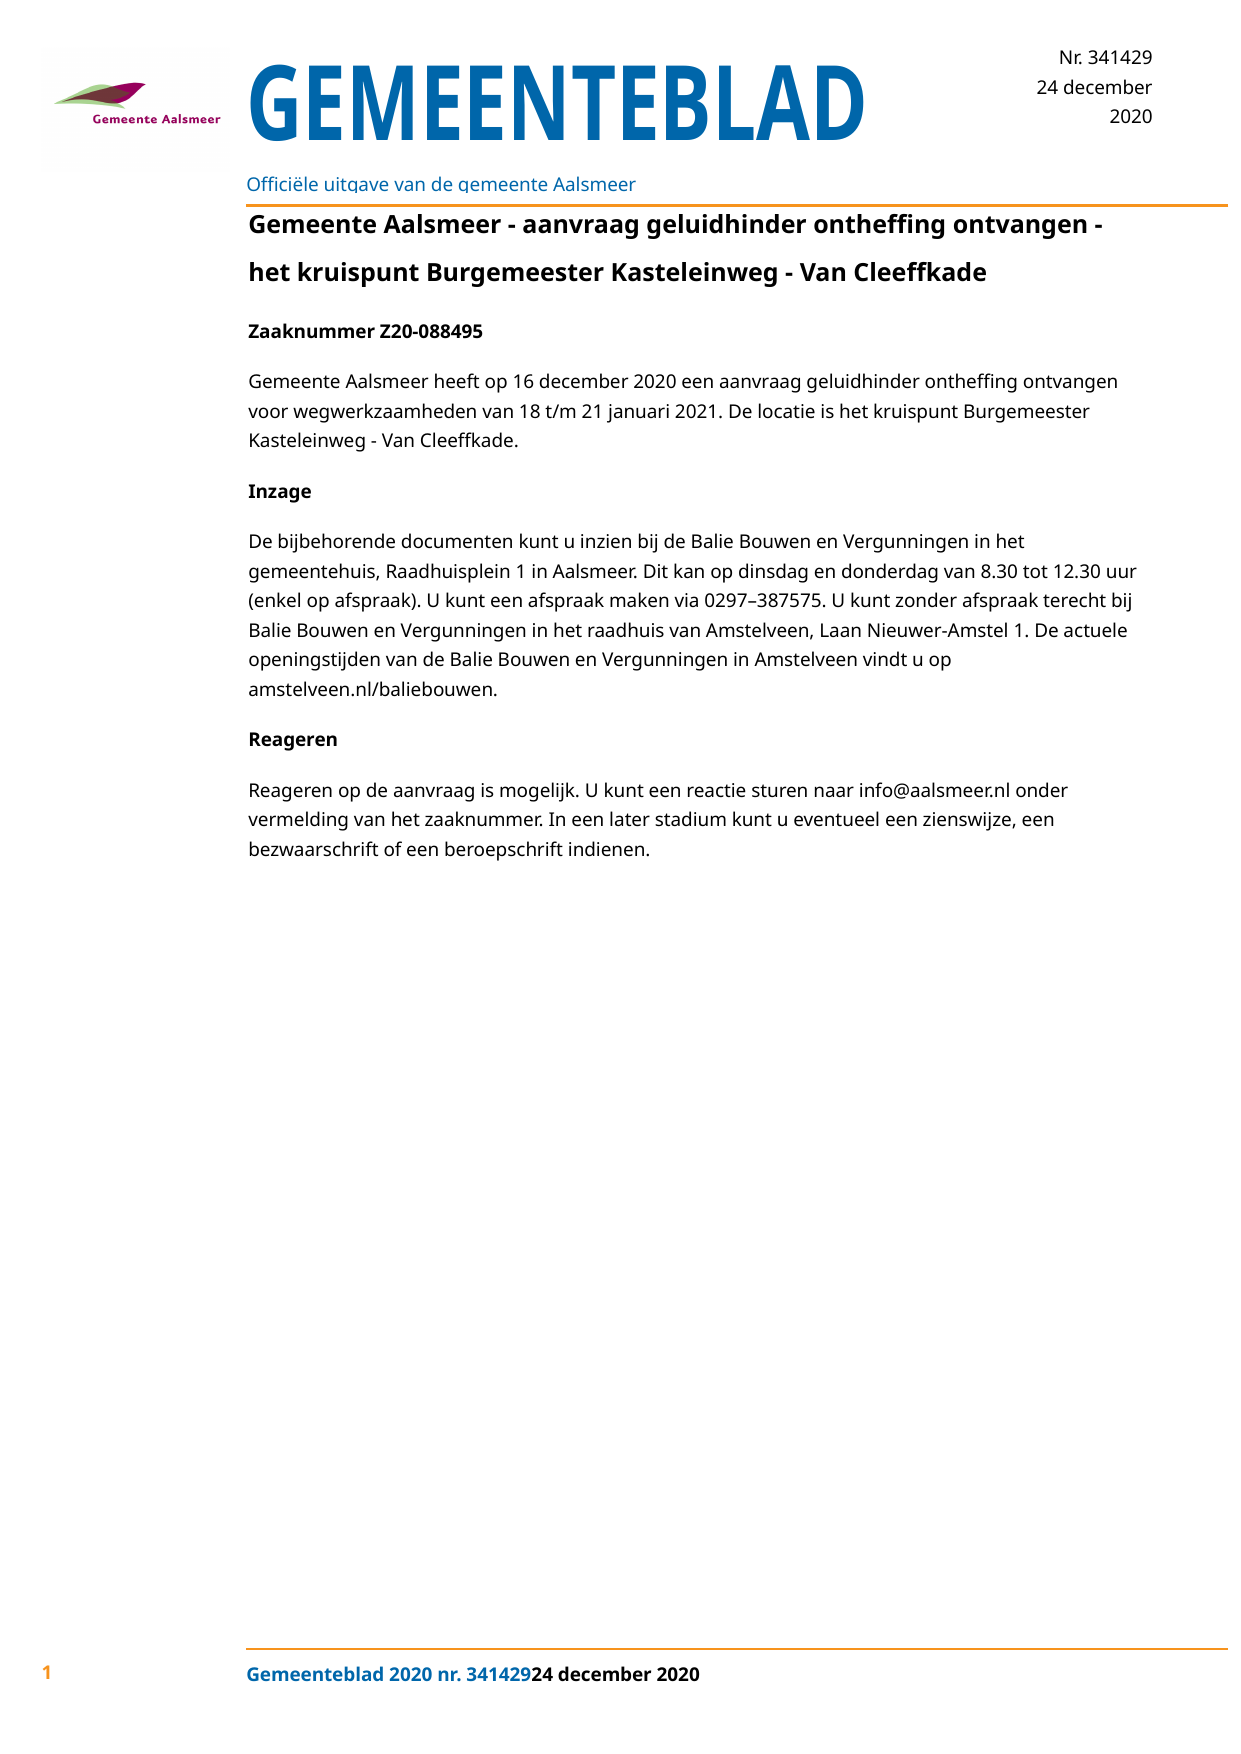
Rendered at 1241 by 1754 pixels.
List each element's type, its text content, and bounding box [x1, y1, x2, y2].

text Gemeente Aalsmeer - aanvraag geluidhinder ontheffing ontvangen - het kruispunt Burgemeester Kasteleinweg - Van Cleeffkade [248, 207, 1152, 288]
text Inzage [248, 478, 1152, 504]
text Reageren op de aanvraag is mogelijk. U kunt een reactie sturen naar info@aalsmeer.nl onder vermelding van het zaaknummer. In een later stadium kunt u eventueel een zienswijze, een bezwaarschrift of een beroepschrift indienen. [248, 777, 1152, 862]
text Zaaknummer Z20-088495 [248, 318, 1152, 344]
text Gemeente Aalsmeer heeft op 16 december 2020 een aanvraag geluidhinder ontheffing ontvangen voor wegwerkzaamheden van 18 t/m 21 januari 2021. De locatie is het kruispunt Burgemeester Kasteleinweg - Van Cleeffkade. [248, 368, 1152, 453]
text De bijbehorende documenten kunt u inzien bij de Balie Bouwen en Vergunningen in het gemeentehuis, Raadhuisplein 1 in Aalsmeer. Dit kan op dinsdag en donderdag van 8.30 tot 12.30 uur (enkel op afspraak). U kunt een afspraak maken via 0297–387575. U kunt zonder afspraak terecht bij Balie Bouwen en Vergunningen in het raadhuis van Amstelveen, Laan Nieuwer-Amstel 1. De actuele openingstijden van de Balie Bouwen en Vergunningen in Amstelveen vindt u op amstelveen.nl/baliebouwen. [248, 528, 1152, 702]
text Reageren [248, 727, 1152, 752]
picture [41, 47, 231, 172]
